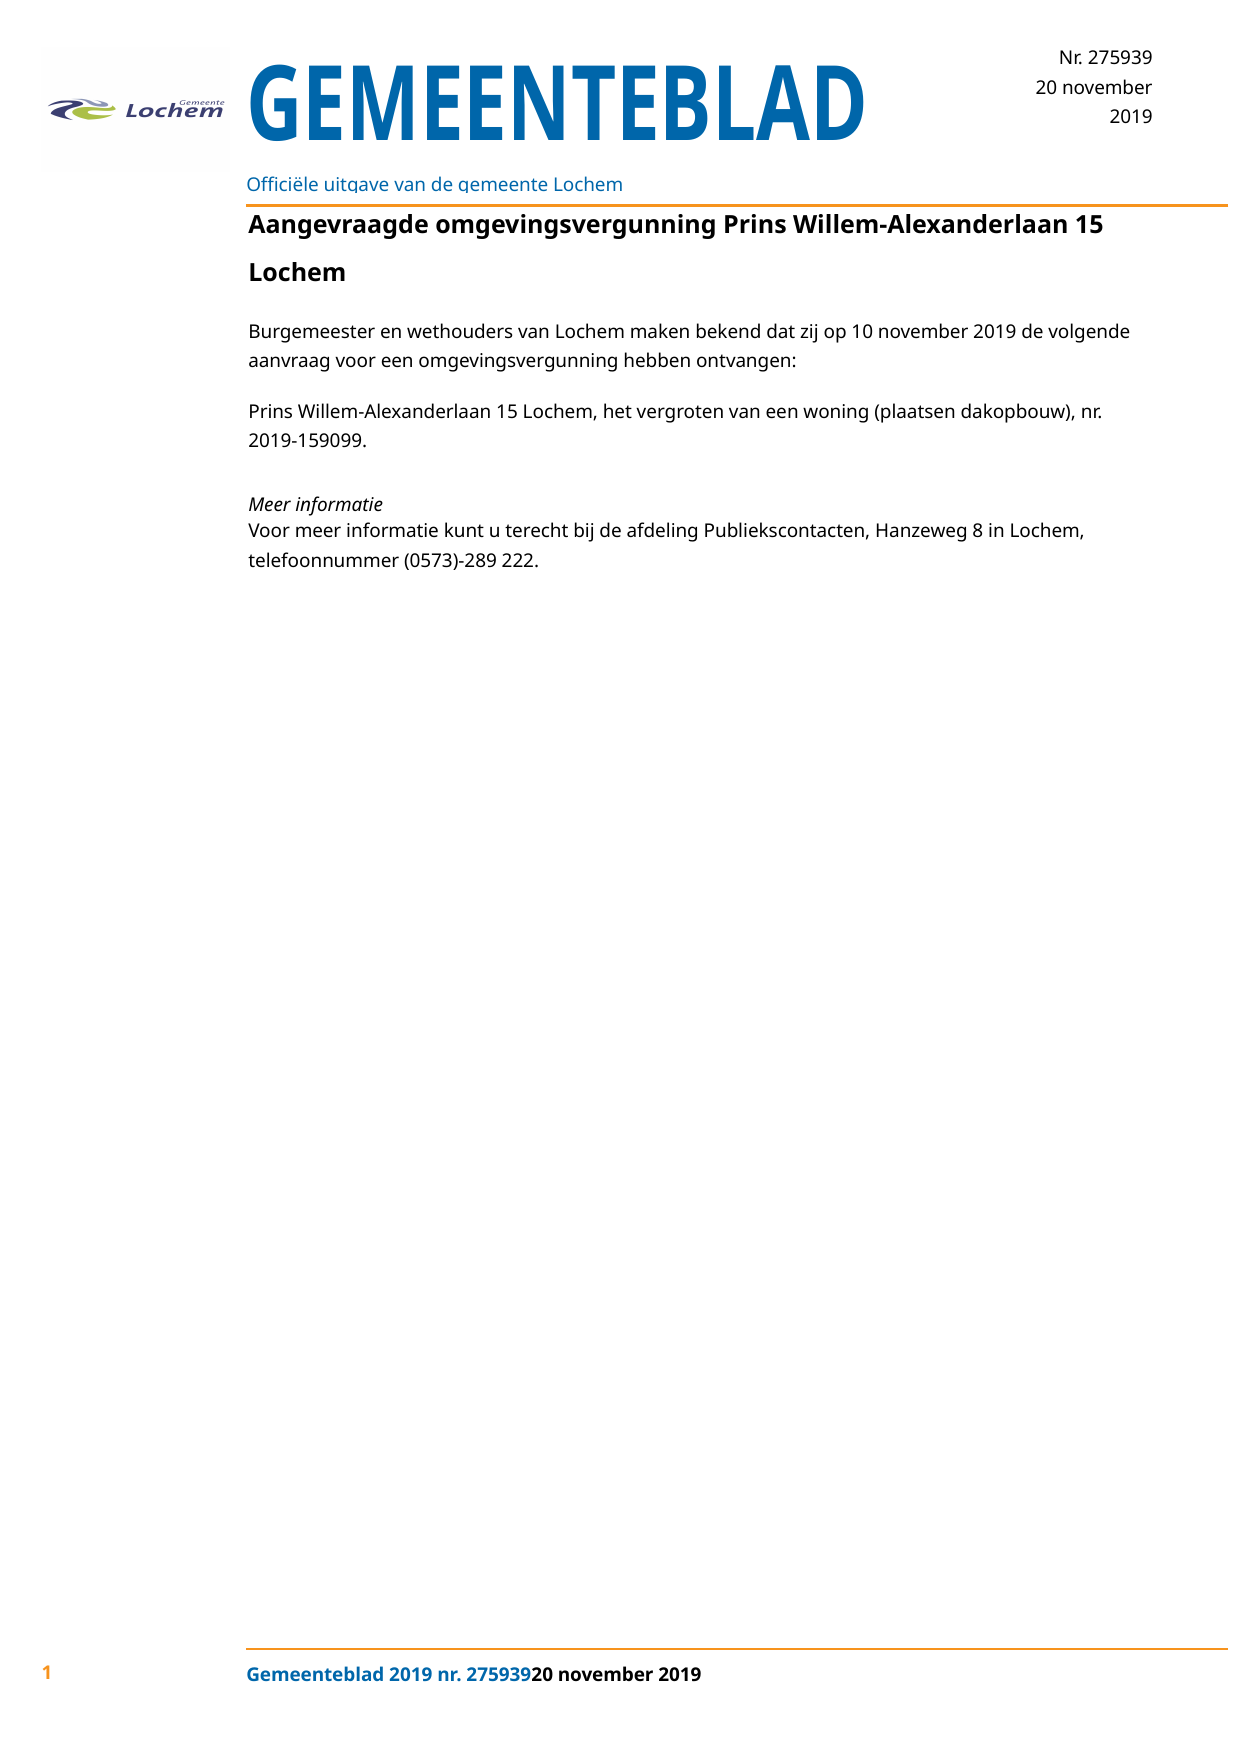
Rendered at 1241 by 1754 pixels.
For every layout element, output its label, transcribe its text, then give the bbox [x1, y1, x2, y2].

text Meer informatie [248, 491, 1152, 517]
picture [41, 47, 231, 172]
text Burgemeester en wethouders van Lochem maken bekend dat zij op 10 november 2019 de volgende aanvraag voor een omgevingsvergunning hebben ontvangen: [248, 318, 1152, 373]
text Voor meer informatie kunt u terecht bij de afdeling Publiekscontacten, Hanzeweg 8 in Lochem, telefoonnummer (0573)-289 222. [248, 517, 1152, 572]
text Prins Willem-Alexanderlaan 15 Lochem, het vergroten van een woning (plaatsen dakopbouw), nr. 2019-159099. [248, 398, 1152, 453]
text Aangevraagde omgevingsvergunning Prins Willem-Alexanderlaan 15 Lochem [248, 207, 1152, 288]
